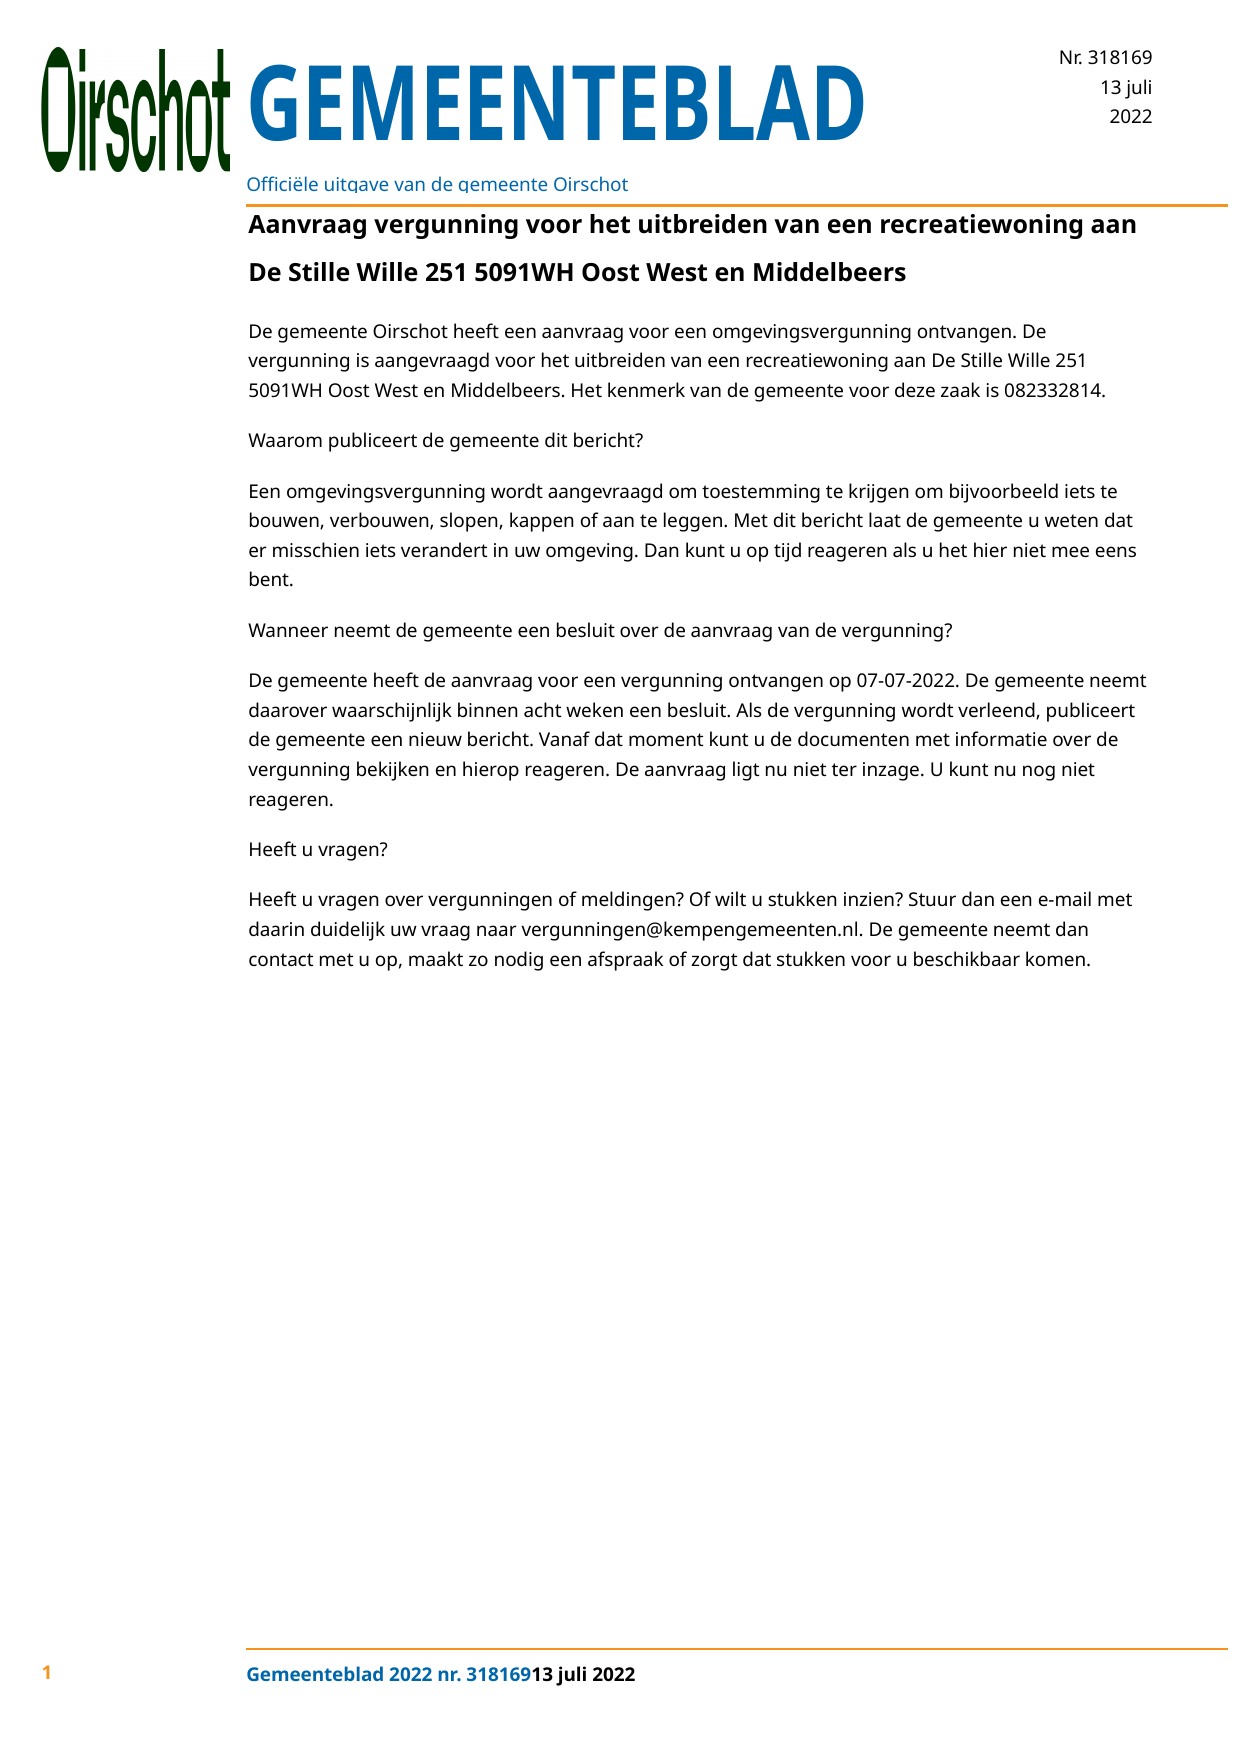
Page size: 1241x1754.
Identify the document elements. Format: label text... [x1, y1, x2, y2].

text Waarom publiceert de gemeente dit bericht? [248, 427, 1152, 453]
text Heeft u vragen over vergunningen of meldingen? Of wilt u stukken inzien? Stuur dan een e-mail met daarin duidelijk uw vraag naar vergunningen@kempengemeenten.nl. De gemeente neemt dan contact met u op, maakt zo nodig een afspraak of zorgt dat stukken voor u beschikbaar komen. [248, 887, 1152, 972]
text Heeft u vragen? [248, 836, 1152, 862]
text De gemeente heeft de aanvraag voor een vergunning ontvangen op 07-07-2022. De gemeente neemt daarover waarschijnlijk binnen acht weken een besluit. Als de vergunning wordt verleend, publiceert de gemeente een nieuw bericht. Vanaf dat moment kunt u de documenten met informatie over de vergunning bekijken en hierop reageren. De aanvraag ligt nu niet ter inzage. U kunt nu nog niet reageren. [248, 667, 1152, 812]
picture [41, 47, 231, 172]
text De gemeente Oirschot heeft een aanvraag voor een omgevingsvergunning ontvangen. De vergunning is aangevraagd voor het uitbreiden van een recreatiewoning aan De Stille Wille 251 5091WH Oost West en Middelbeers. Het kenmerk van de gemeente voor deze zaak is 082332814. [248, 318, 1152, 403]
text Aanvraag vergunning voor het uitbreiden van een recreatiewoning aan De Stille Wille 251 5091WH Oost West en Middelbeers [248, 207, 1152, 288]
text Een omgevingsvergunning wordt aangevraagd om toestemming te krijgen om bijvoorbeeld iets te bouwen, verbouwen, slopen, kappen of aan te leggen. Met dit bericht laat de gemeente u weten dat er misschien iets verandert in uw omgeving. Dan kunt u op tijd reageren als u het hier niet mee eens bent. [248, 478, 1152, 592]
text Wanneer neemt de gemeente een besluit over de aanvraag van de vergunning? [248, 617, 1152, 643]
